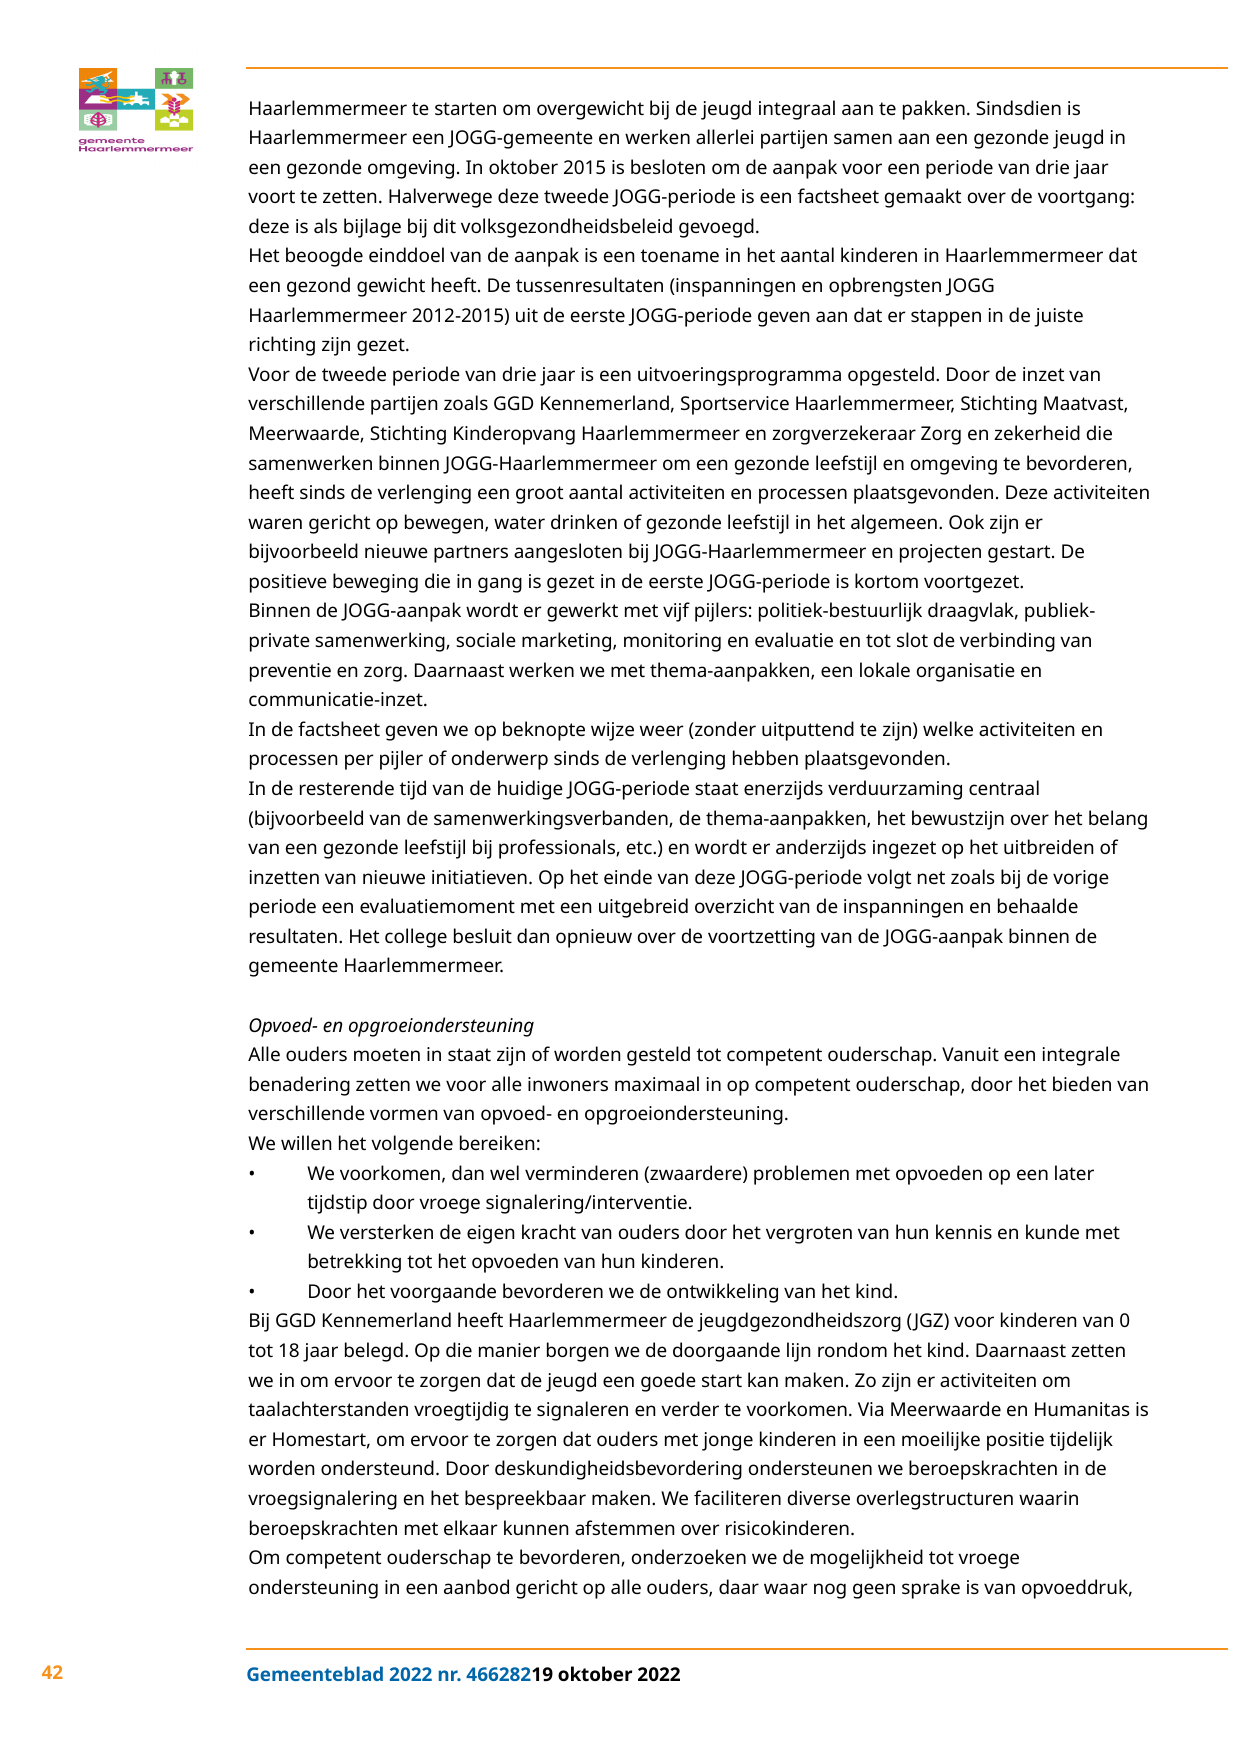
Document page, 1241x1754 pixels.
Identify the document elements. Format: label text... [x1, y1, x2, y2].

text Opvoed- en opgroeiondersteuning [248, 1012, 1152, 1038]
text Alle ouders moeten in staat zijn of worden gesteld tot competent ouderschap. Vanuit een integrale benadering zetten we voor alle inwoners maximaal in op competent ouderschap, door het bieden van verschillende vormen van opvoed- en opgroeiondersteuning. [248, 1041, 1152, 1126]
list Door het voorgaande bevorderen we de ontwikkeling van het kind. [248, 1278, 1152, 1304]
text Het beoogde einddoel van de aanpak is een toename in het aantal kinderen in Haarlemmermeer dat een gezond gewicht heeft. De tussenresultaten (inspanningen en opbrengsten JOGG Haarlemmermeer 2012-2015) uit de eerste JOGG-periode geven aan dat er stappen in de juiste richting zijn gezet. [248, 243, 1152, 357]
text Om competent ouderschap te bevorderen, onderzoeken we de mogelijkheid tot vroege ondersteuning in een aanbod gericht op alle ouders, daar waar nog geen sprake is van opvoeddruk, [248, 1544, 1152, 1600]
text In de factsheet geven we op beknopte wijze weer (zonder uitputtend te zijn) welke activiteiten en processen per pijler of onderwerp sinds de verlenging hebben plaatsgevonden. [248, 716, 1152, 771]
text Binnen de JOGG-aanpak wordt er gewerkt met vijf pijlers: politiek-bestuurlijk draagvlak, publiek- private samenwerking, sociale marketing, monitoring en evaluatie en tot slot de verbinding van preventie en zorg. Daarnaast werken we met thema-aanpakken, een lokale organisatie en communicatie-inzet. [248, 598, 1152, 712]
text In de resterende tijd van de huidige JOGG-periode staat enerzijds verduurzaming centraal (bijvoorbeeld van de samenwerkingsverbanden, de thema-aanpakken, het bewustzijn over het belang van een gezonde leefstijl bij professionals, etc.) en wordt er anderzijds ingezet op het uitbreiden of inzetten van nieuwe initiatieven. Op het einde van deze JOGG-periode volgt net zoals bij de vorige periode een evaluatiemoment met een uitgebreid overzicht van de inspanningen en behaalde resultaten. Het college besluit dan opnieuw over de voortzetting van de JOGG-aanpak binnen de gemeente Haarlemmermeer. [248, 775, 1152, 978]
text Voor de tweede periode van drie jaar is een uitvoeringsprogramma opgesteld. Door de inzet van verschillende partijen zoals GGD Kennemerland, Sportservice Haarlemmermeer, Stichting Maatvast, Meerwaarde, Stichting Kinderopvang Haarlemmermeer en zorgverzekeraar Zorg en zekerheid die samenwerken binnen JOGG-Haarlemmermeer om een gezonde leefstijl en omgeving te bevorderen, heeft sinds de verlenging een groot aantal activiteiten en processen plaatsgevonden. Deze activiteiten waren gericht op bewegen, water drinken of gezonde leefstijl in het algemeen. Ook zijn er bijvoorbeeld nieuwe partners aangesloten bij JOGG-Haarlemmermeer en projecten gestart. De positieve beweging die in gang is gezet in de eerste JOGG-periode is kortom voortgezet. [248, 361, 1152, 594]
picture [41, 47, 231, 172]
list We voorkomen, dan wel verminderen (zwaardere) problemen met opvoeden op een later tijdstip door vroege signalering/interventie. [248, 1160, 1152, 1215]
text We willen het volgende bereiken: [248, 1130, 1152, 1156]
text Haarlemmermeer te starten om overgewicht bij de jeugd integraal aan te pakken. Sindsdien is Haarlemmermeer een JOGG-gemeente en werken allerlei partijen samen aan een gezonde jeugd in een gezonde omgeving. In oktober 2015 is besloten om de aanpak voor een periode van drie jaar voort te zetten. Halverwege deze tweede JOGG-periode is een factsheet gemaakt over de voortgang: deze is als bijlage bij dit volksgezondheidsbeleid gevoegd. [248, 95, 1152, 239]
text Bij GGD Kennemerland heeft Haarlemmermeer de jeugdgezondheidszorg (JGZ) voor kinderen van 0 tot 18 jaar belegd. Op die manier borgen we de doorgaande lijn rondom het kind. Daarnaast zetten we in om ervoor te zorgen dat de jeugd een goede start kan maken. Zo zijn er activiteiten om taalachterstanden vroegtijdig te signaleren en verder te voorkomen. Via Meerwaarde en Humanitas is er Homestart, om ervoor te zorgen dat ouders met jonge kinderen in een moeilijke positie tijdelijk worden ondersteund. Door deskundigheidsbevordering ondersteunen we beroepskrachten in de vroegsignalering en het bespreekbaar maken. We faciliteren diverse overlegstructuren waarin beroepskrachten met elkaar kunnen afstemmen over risicokinderen. [248, 1308, 1152, 1541]
list We versterken de eigen kracht van ouders door het vergroten van hun kennis en kunde met betrekking tot het opvoeden van hun kinderen. [248, 1219, 1152, 1274]
